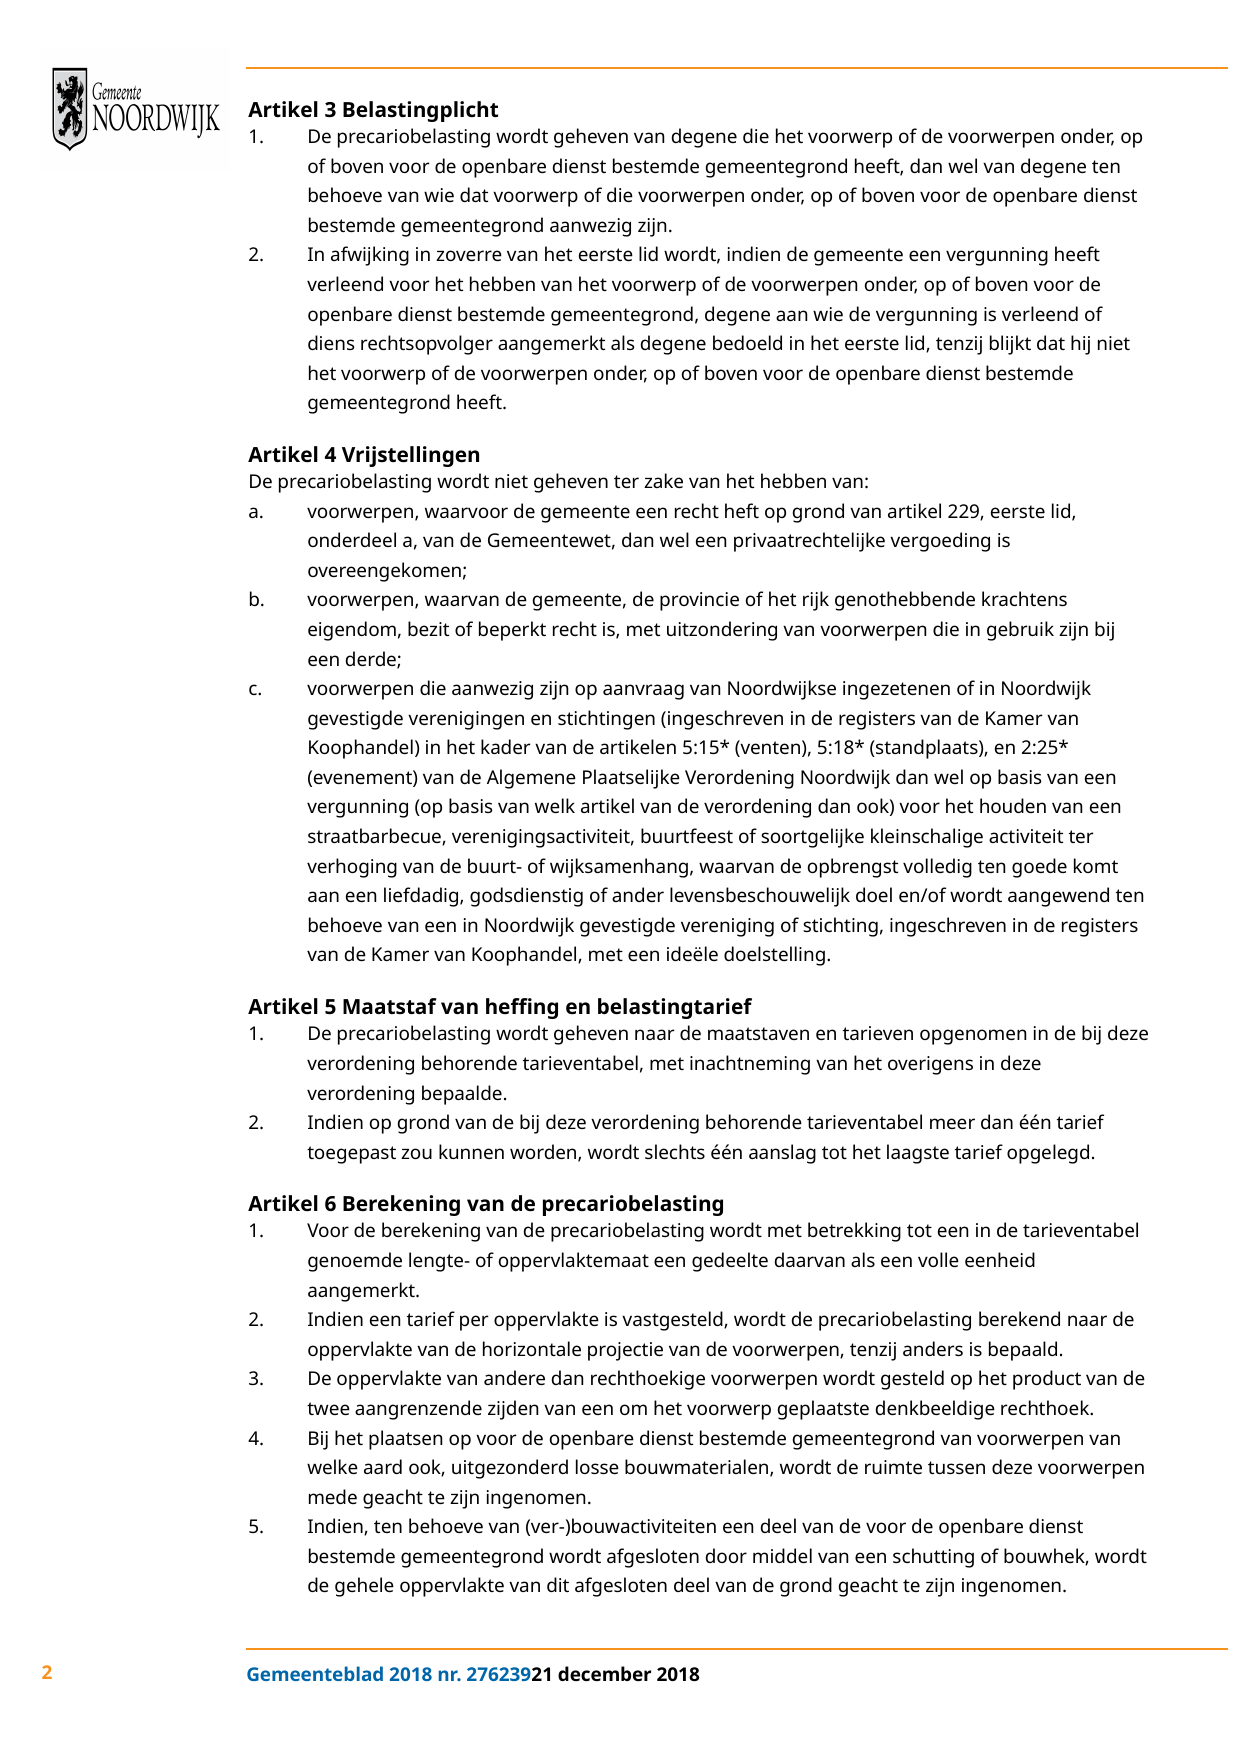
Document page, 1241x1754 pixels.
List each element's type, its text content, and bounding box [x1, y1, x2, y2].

text Artikel 6 Berekening van de precariobelasting [248, 1189, 1152, 1218]
text De precariobelasting wordt niet geheven ter zake van het hebben van: [248, 468, 1152, 494]
list voorwerpen, waarvoor de gemeente een recht heft op grond van artikel 229, eerste lid, onderdeel a, van de Gemeentewet, dan wel een privaatrechtelijke vergoeding is overeengekomen; [248, 498, 1152, 583]
text Artikel 3 Belastingplicht [248, 95, 1152, 123]
text Artikel 4 Vrijstellingen [248, 440, 1152, 468]
picture [41, 47, 231, 172]
list De oppervlakte van andere dan rechthoekige voorwerpen wordt gesteld op het product van de twee aangrenzende zijden van een om het voorwerp geplaatste denkbeeldige rechthoek. [248, 1366, 1152, 1421]
list Bij het plaatsen op voor de openbare dienst bestemde gemeentegrond van voorwerpen van welke aard ook, uitgezonderd losse bouwmaterialen, wordt de ruimte tussen deze voorwerpen mede geacht te zijn ingenomen. [248, 1425, 1152, 1510]
list voorwerpen die aanwezig zijn op aanvraag van Noordwijkse ingezetenen of in Noordwijk gevestigde verenigingen en stichtingen (ingeschreven in de registers van de Kamer van Koophandel) in het kader van de artikelen 5:15* (venten), 5:18* (standplaats), en 2:25* (evenement) van de Algemene Plaatselijke Verordening Noordwijk dan wel op basis van een vergunning (op basis van welk artikel van de verordening dan ook) voor het houden van een straatbarbecue, verenigingsactiviteit, buurtfeest of soortgelijke kleinschalige activiteit ter verhoging van de buurt- of wijksamenhang, waarvan de opbrengst volledig ten goede komt aan een liefdadig, godsdienstig of ander levensbeschouwelijk doel en/of wordt aangewend ten behoeve van een in Noordwijk gevestigde vereniging of stichting, ingeschreven in de registers van de Kamer van Koophandel, met een ideële doelstelling. [248, 675, 1152, 967]
list Voor de berekening van de precariobelasting wordt met betrekking tot een in de tarieventabel genoemde lengte- of oppervlaktemaat een gedeelte daarvan als een volle eenheid aangemerkt. [248, 1218, 1152, 1303]
list In afwijking in zoverre van het eerste lid wordt, indien de gemeente een vergunning heeft verleend voor het hebben van het voorwerp of de voorwerpen onder, op of boven voor de openbare dienst bestemde gemeentegrond, degene aan wie de vergunning is verleend of diens rechtsopvolger aangemerkt als degene bedoeld in het eerste lid, tenzij blijkt dat hij niet het voorwerp of de voorwerpen onder, op of boven voor de openbare dienst bestemde gemeentegrond heeft. [248, 242, 1152, 415]
list De precariobelasting wordt geheven naar de maatstaven en tarieven opgenomen in de bij deze verordening behorende tarieventabel, met inachtneming van het overigens in deze verordening bepaalde. [248, 1021, 1152, 1105]
list Indien een tarief per oppervlakte is vastgesteld, wordt de precariobelasting berekend naar de oppervlakte van de horizontale projectie van de voorwerpen, tenzij anders is bepaald. [248, 1306, 1152, 1362]
list De precariobelasting wordt geheven van degene die het voorwerp of de voorwerpen onder, op of boven voor de openbare dienst bestemde gemeentegrond heeft, dan wel van degene ten behoeve van wie dat voorwerp of die voorwerpen onder, op of boven voor de openbare dienst bestemde gemeentegrond aanwezig zijn. [248, 123, 1152, 238]
text Artikel 5 Maatstaf van heffing en belastingtarief [248, 992, 1152, 1021]
list Indien op grond van de bij deze verordening behorende tarieventabel meer dan één tarief toegepast zou kunnen worden, wordt slechts één aanslag tot het laagste tarief opgelegd. [248, 1109, 1152, 1164]
list Indien, ten behoeve van (ver-)bouwactiviteiten een deel van de voor de openbare dienst bestemde gemeentegrond wordt afgesloten door middel van een schutting of bouwhek, wordt de gehele oppervlakte van dit afgesloten deel van de grond geacht te zijn ingenomen. [248, 1513, 1152, 1598]
list voorwerpen, waarvan de gemeente, de provincie of het rijk genothebbende krachtens eigendom, bezit of beperkt recht is, met uitzondering van voorwerpen die in gebruik zijn bij een derde; [248, 587, 1152, 672]
